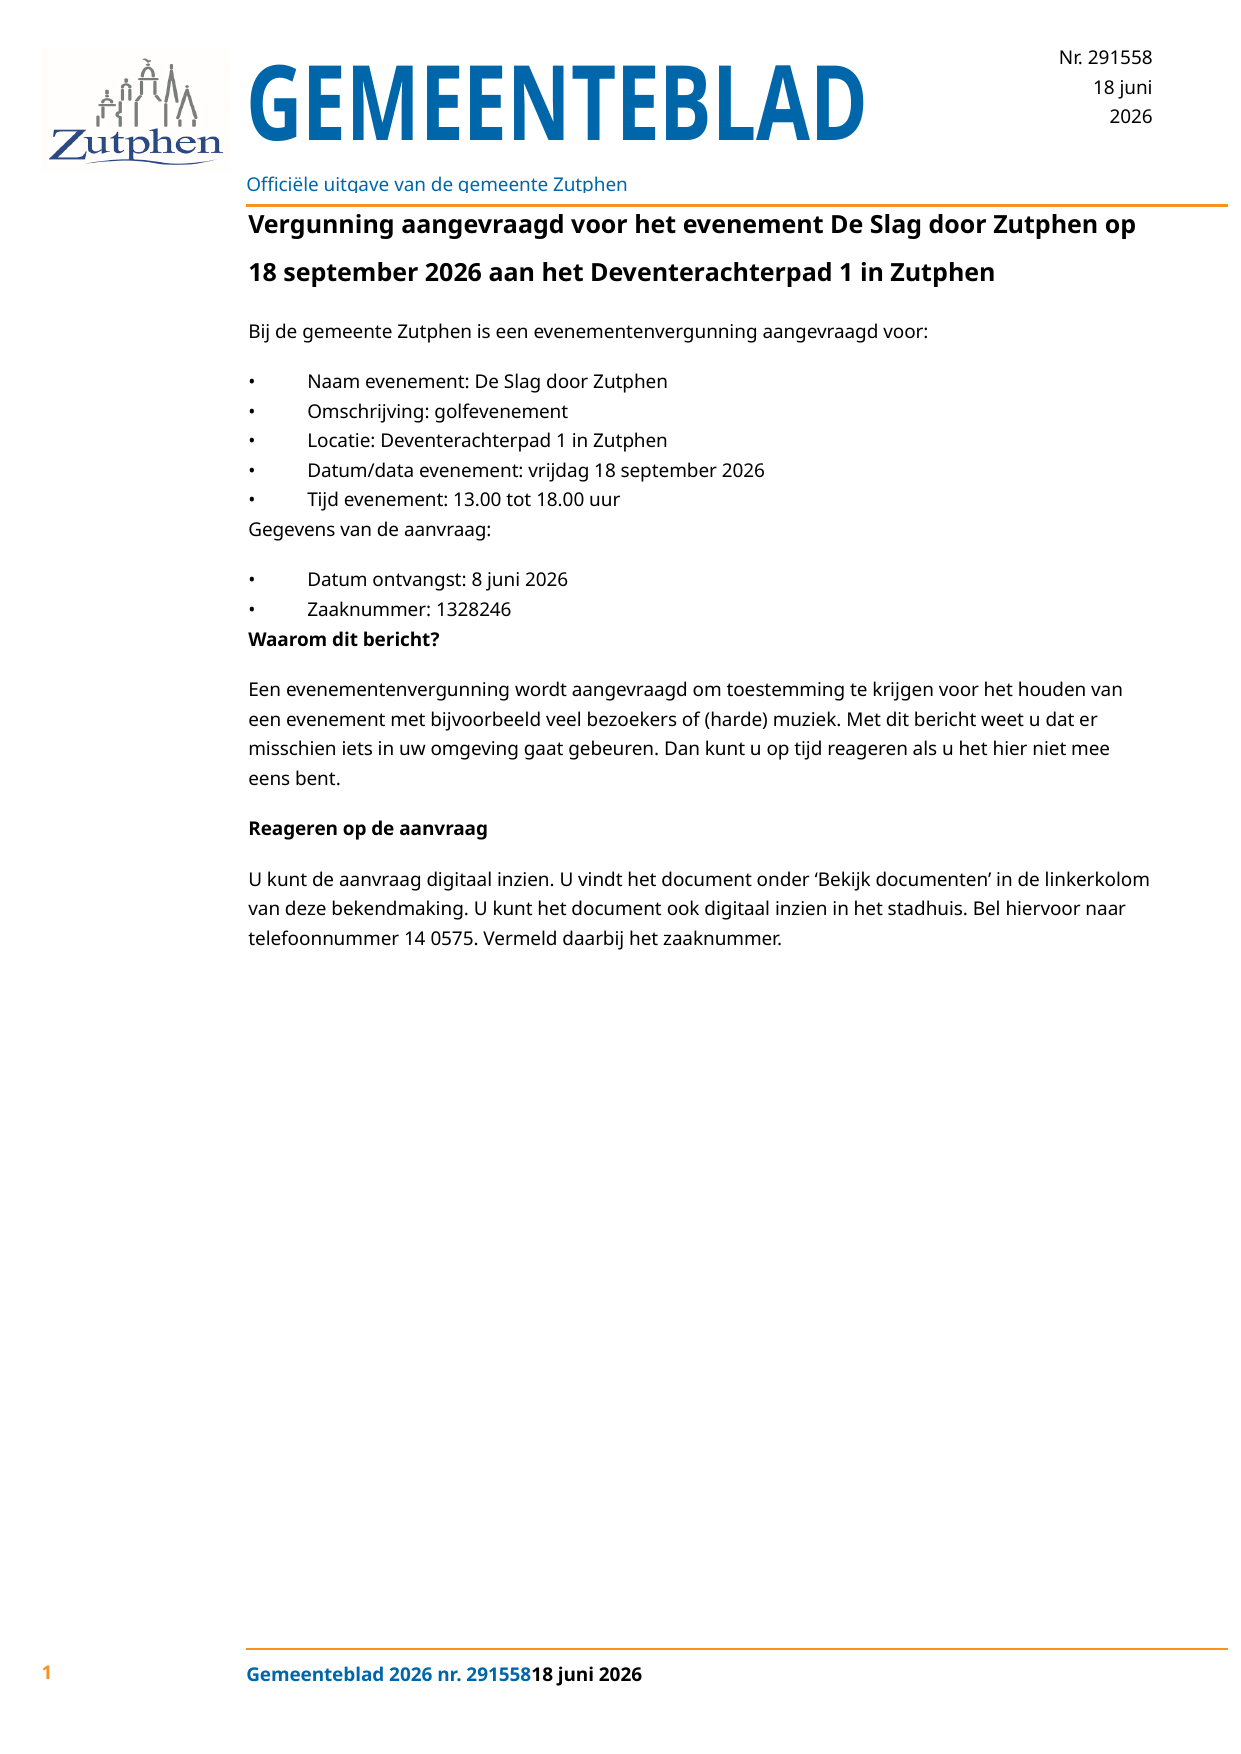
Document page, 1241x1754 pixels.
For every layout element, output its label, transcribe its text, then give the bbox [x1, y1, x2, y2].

text Vergunning aangevraagd voor het evenement De Slag door Zutphen op 18 september 2026 aan het Deventerachterpad 1 in Zutphen [248, 207, 1152, 288]
list Locatie: Deventerachterpad 1 in Zutphen [248, 427, 1152, 453]
list Datum ontvangst: 8 juni 2026 [248, 567, 1152, 592]
text Een evenementenvergunning wordt aangevraagd om toestemming te krijgen voor het houden van een evenement met bijvoorbeeld veel bezoekers of (harde) muziek. Met dit bericht weet u dat er misschien iets in uw omgeving gaat gebeuren. Dan kunt u op tijd reageren als u het hier niet mee eens bent. [248, 676, 1152, 791]
text Reageren op de aanvraag [248, 815, 1152, 841]
text Waarom dit bericht? [248, 626, 1152, 652]
list Tijd evenement: 13.00 tot 18.00 uur [248, 487, 1152, 512]
list Naam evenement: De Slag door Zutphen [248, 368, 1152, 394]
list Datum/data evenement: vrijdag 18 september 2026 [248, 457, 1152, 483]
picture [41, 47, 231, 172]
list Zaaknummer: 1328246 [248, 596, 1152, 622]
list Omschrijving: golfevenement [248, 398, 1152, 424]
text Bij de gemeente Zutphen is een evenementenvergunning aangevraagd voor: [248, 318, 1152, 344]
text Gegevens van de aanvraag: [248, 516, 1152, 542]
text U kunt de aanvraag digitaal inzien. U vindt het document onder ‘Bekijk documenten’ in de linkerkolom van deze bekendmaking. U kunt het document ook digitaal inzien in het stadhuis. Bel hiervoor naar telefoonnummer 14 0575. Vermeld daarbij het zaaknummer. [248, 866, 1152, 951]
